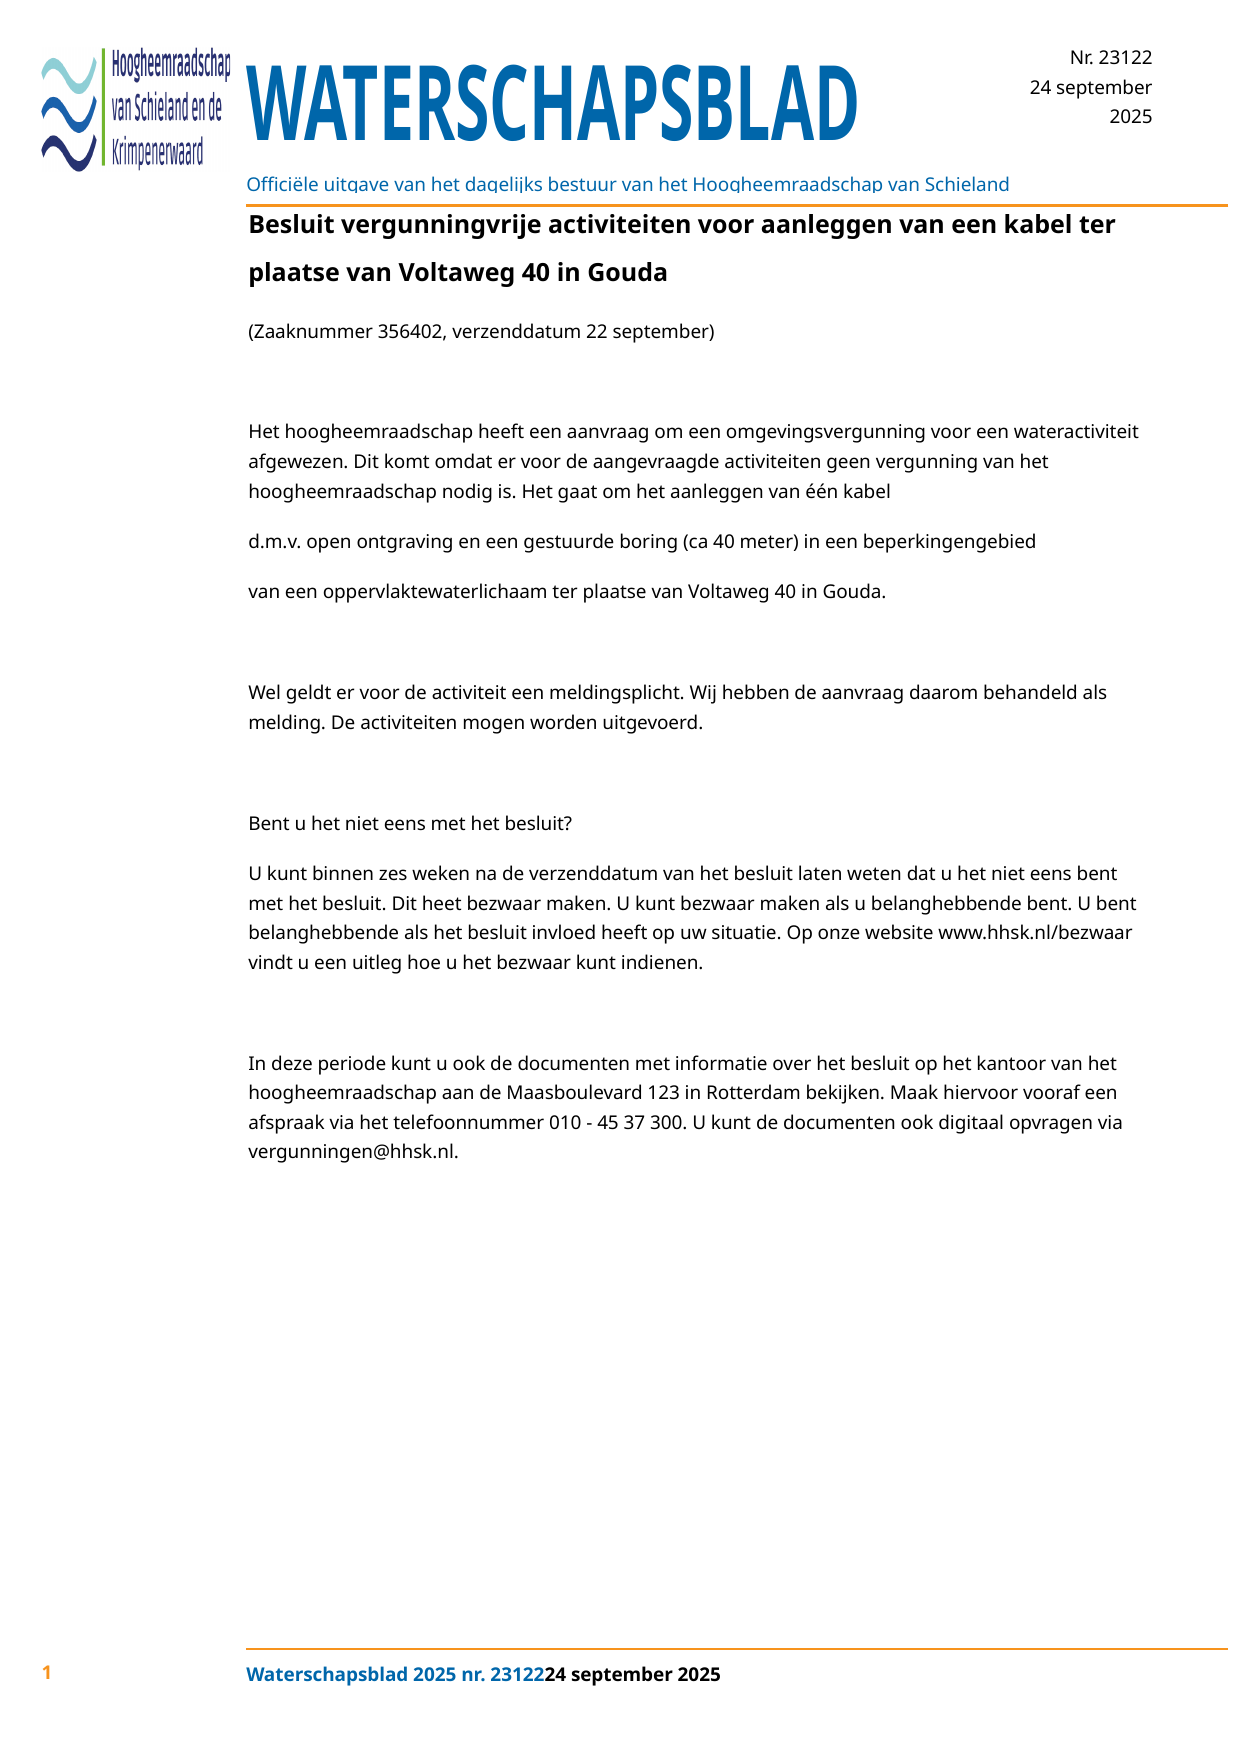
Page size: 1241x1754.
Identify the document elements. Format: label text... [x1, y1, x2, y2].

text Bent u het niet eens met het besluit? [248, 810, 1152, 836]
text Het hoogheemraadschap heeft een aanvraag om een omgevingsvergunning voor een wateractiviteit afgewezen. Dit komt omdat er voor de aangevraagde activiteiten geen vergunning van het hoogheemraadschap nodig is. Het gaat om het aanleggen van één kabel [248, 419, 1152, 504]
text d.m.v. open ontgraving en een gestuurde boring (ca 40 meter) in een beperkingengebied [248, 528, 1152, 554]
text In deze periode kunt u ook de documenten met informatie over het besluit op het kantoor van het hoogheemraadschap aan de Maasboulevard 123 in Rotterdam bekijken. Maak hiervoor vooraf een afspraak via het telefoonnummer 010 - 45 37 300. U kunt de documenten ook digitaal opvragen via vergunningen@hhsk.nl. [248, 1050, 1152, 1164]
text van een oppervlaktewaterlichaam ter plaatse van Voltaweg 40 in Gouda. [248, 579, 1152, 604]
text Wel geldt er voor de activiteit een meldingsplicht. Wij hebben de aanvraag daarom behandeld als melding. De activiteiten mogen worden uitgevoerd. [248, 679, 1152, 735]
text U kunt binnen zes weken na de verzenddatum van het besluit laten weten dat u het niet eens bent met het besluit. Dit heet bezwaar maken. U kunt bezwaar maken als u belanghebbende bent. U bent belanghebbende als het besluit invloed heeft op uw situatie. Op onze website www.hhsk.nl/bezwaar vindt u een uitleg hoe u het bezwaar kunt indienen. [248, 860, 1152, 975]
text Besluit vergunningvrije activiteiten voor aanleggen van een kabel ter plaatse van Voltaweg 40 in Gouda [248, 207, 1152, 288]
text (Zaaknummer 356402, verzenddatum 22 september) [248, 318, 1152, 344]
picture [41, 47, 231, 172]
